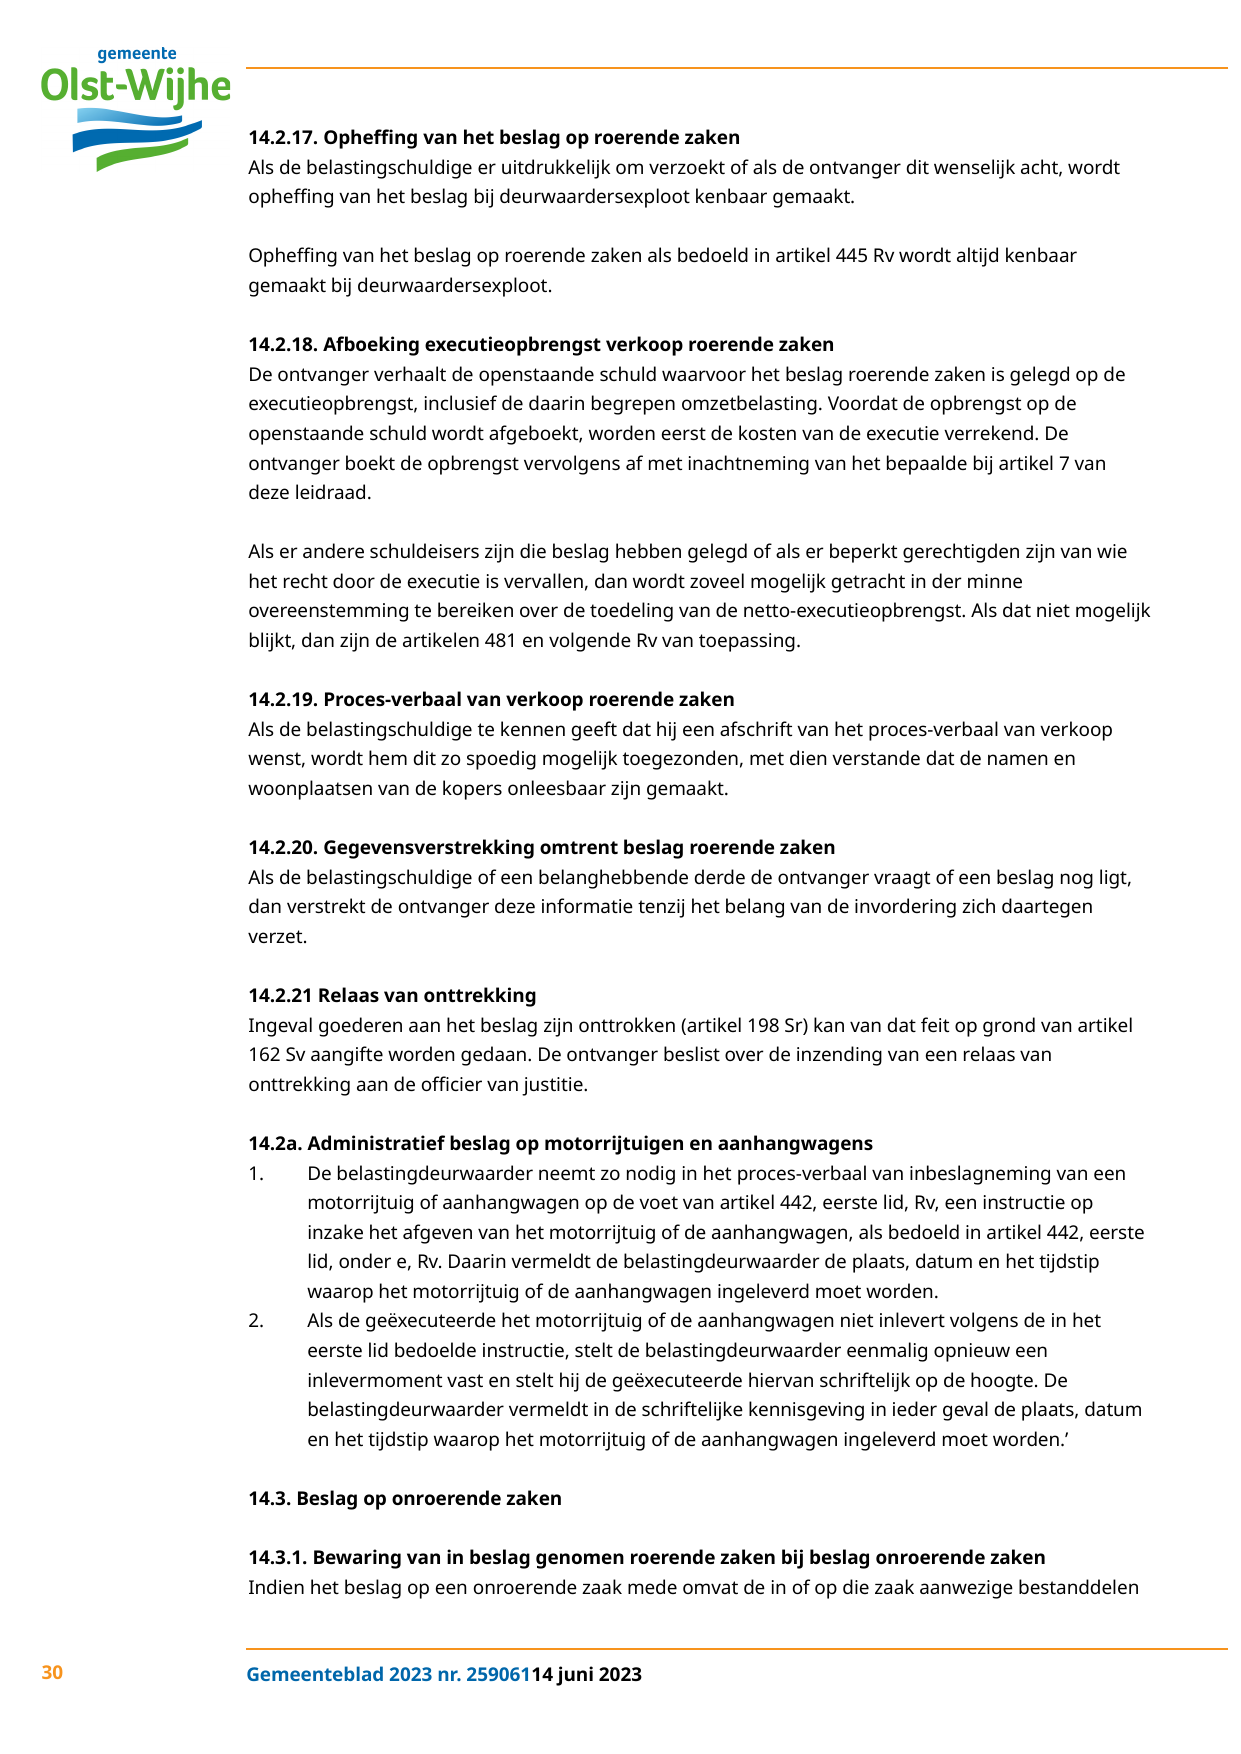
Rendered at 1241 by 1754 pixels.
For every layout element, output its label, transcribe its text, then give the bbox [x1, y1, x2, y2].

text 14.2.17. Opheffing van het beslag op roerende zaken [248, 124, 1152, 150]
text Als de belastingschuldige of een belanghebbende derde de ontvanger vraagt of een beslag nog ligt, dan verstrekt de ontvanger deze informatie tenzij het belang van de invordering zich daartegen verzet. [248, 864, 1152, 949]
text Opheffing van het beslag op roerende zaken als bedoeld in artikel 445 Rv wordt altijd kenbaar gemaakt bij deurwaardersexploot. [248, 243, 1152, 298]
list De belastingdeurwaarder neemt zo nodig in het proces-verbaal van inbeslagneming van een motorrijtuig of aanhangwagen op de voet van artikel 442, eerste lid, Rv, een instructie op inzake het afgeven van het motorrijtuig of de aanhangwagen, als bedoeld in artikel 442, eerste lid, onder e, Rv. Daarin vermeldt de belastingdeurwaarder de plaats, datum en het tijdstip waarop het motorrijtuig of de aanhangwagen ingeleverd moet worden. [248, 1160, 1152, 1304]
text 14.2.18. Afboeking executieopbrengst verkoop roerende zaken [248, 331, 1152, 357]
text 14.2a. Administratief beslag op motorrijtuigen en aanhangwagens [248, 1130, 1152, 1156]
text 14.2.19. Proces-verbaal van verkoop roerende zaken [248, 686, 1152, 712]
text 14.3. Beslag op onroerende zaken [248, 1485, 1152, 1511]
text 14.2.20. Gegevensverstrekking omtrent beslag roerende zaken [248, 834, 1152, 860]
text 14.2.21 Relaas van onttrekking [248, 982, 1152, 1008]
text De ontvanger verhaalt de openstaande schuld waarvoor het beslag roerende zaken is gelegd op de executieopbrengst, inclusief de daarin begrepen omzetbelasting. Voordat de opbrengst op de openstaande schuld wordt afgeboekt, worden eerst de kosten van de executie verrekend. De ontvanger boekt de opbrengst vervolgens af met inachtneming van het bepaalde bij artikel 7 van deze leidraad. [248, 361, 1152, 505]
text Als de belastingschuldige te kennen geeft dat hij een afschrift van het proces-verbaal van verkoop wenst, wordt hem dit zo spoedig mogelijk toegezonden, met dien verstande dat de namen en woonplaatsen van de kopers onleesbaar zijn gemaakt. [248, 716, 1152, 801]
picture [41, 47, 231, 172]
text Ingeval goederen aan het beslag zijn onttrokken (artikel 198 Sr) kan van dat feit op grond van artikel 162 Sv aangifte worden gedaan. De ontvanger beslist over de inzending van een relaas van onttrekking aan de officier van justitie. [248, 1012, 1152, 1097]
text Als er andere schuldeisers zijn die beslag hebben gelegd of als er beperkt gerechtigden zijn van wie het recht door de executie is vervallen, dan wordt zoveel mogelijk getracht in der minne overeenstemming te bereiken over de toedeling van de netto-executieopbrengst. Als dat niet mogelijk blijkt, dan zijn de artikelen 481 en volgende Rv van toepassing. [248, 538, 1152, 653]
text Als de belastingschuldige er uitdrukkelijk om verzoekt of als de ontvanger dit wenselijk acht, wordt opheffing van het beslag bij deurwaardersexploot kenbaar gemaakt. [248, 154, 1152, 209]
list Als de geëxecuteerde het motorrijtuig of de aanhangwagen niet inlevert volgens de in het eerste lid bedoelde instructie, stelt de belastingdeurwaarder eenmalig opnieuw een inlevermoment vast en stelt hij de geëxecuteerde hiervan schriftelijk op de hoogte. De belastingdeurwaarder vermeldt in de schriftelijke kennisgeving in ieder geval de plaats, datum en het tijdstip waarop het motorrijtuig of de aanhangwagen ingeleverd moet worden.’ [248, 1308, 1152, 1452]
text Indien het beslag op een onroerende zaak mede omvat de in of op die zaak aanwezige bestanddelen [248, 1574, 1152, 1600]
text 14.3.1. Bewaring van in beslag genomen roerende zaken bij beslag onroerende zaken [248, 1544, 1152, 1570]
